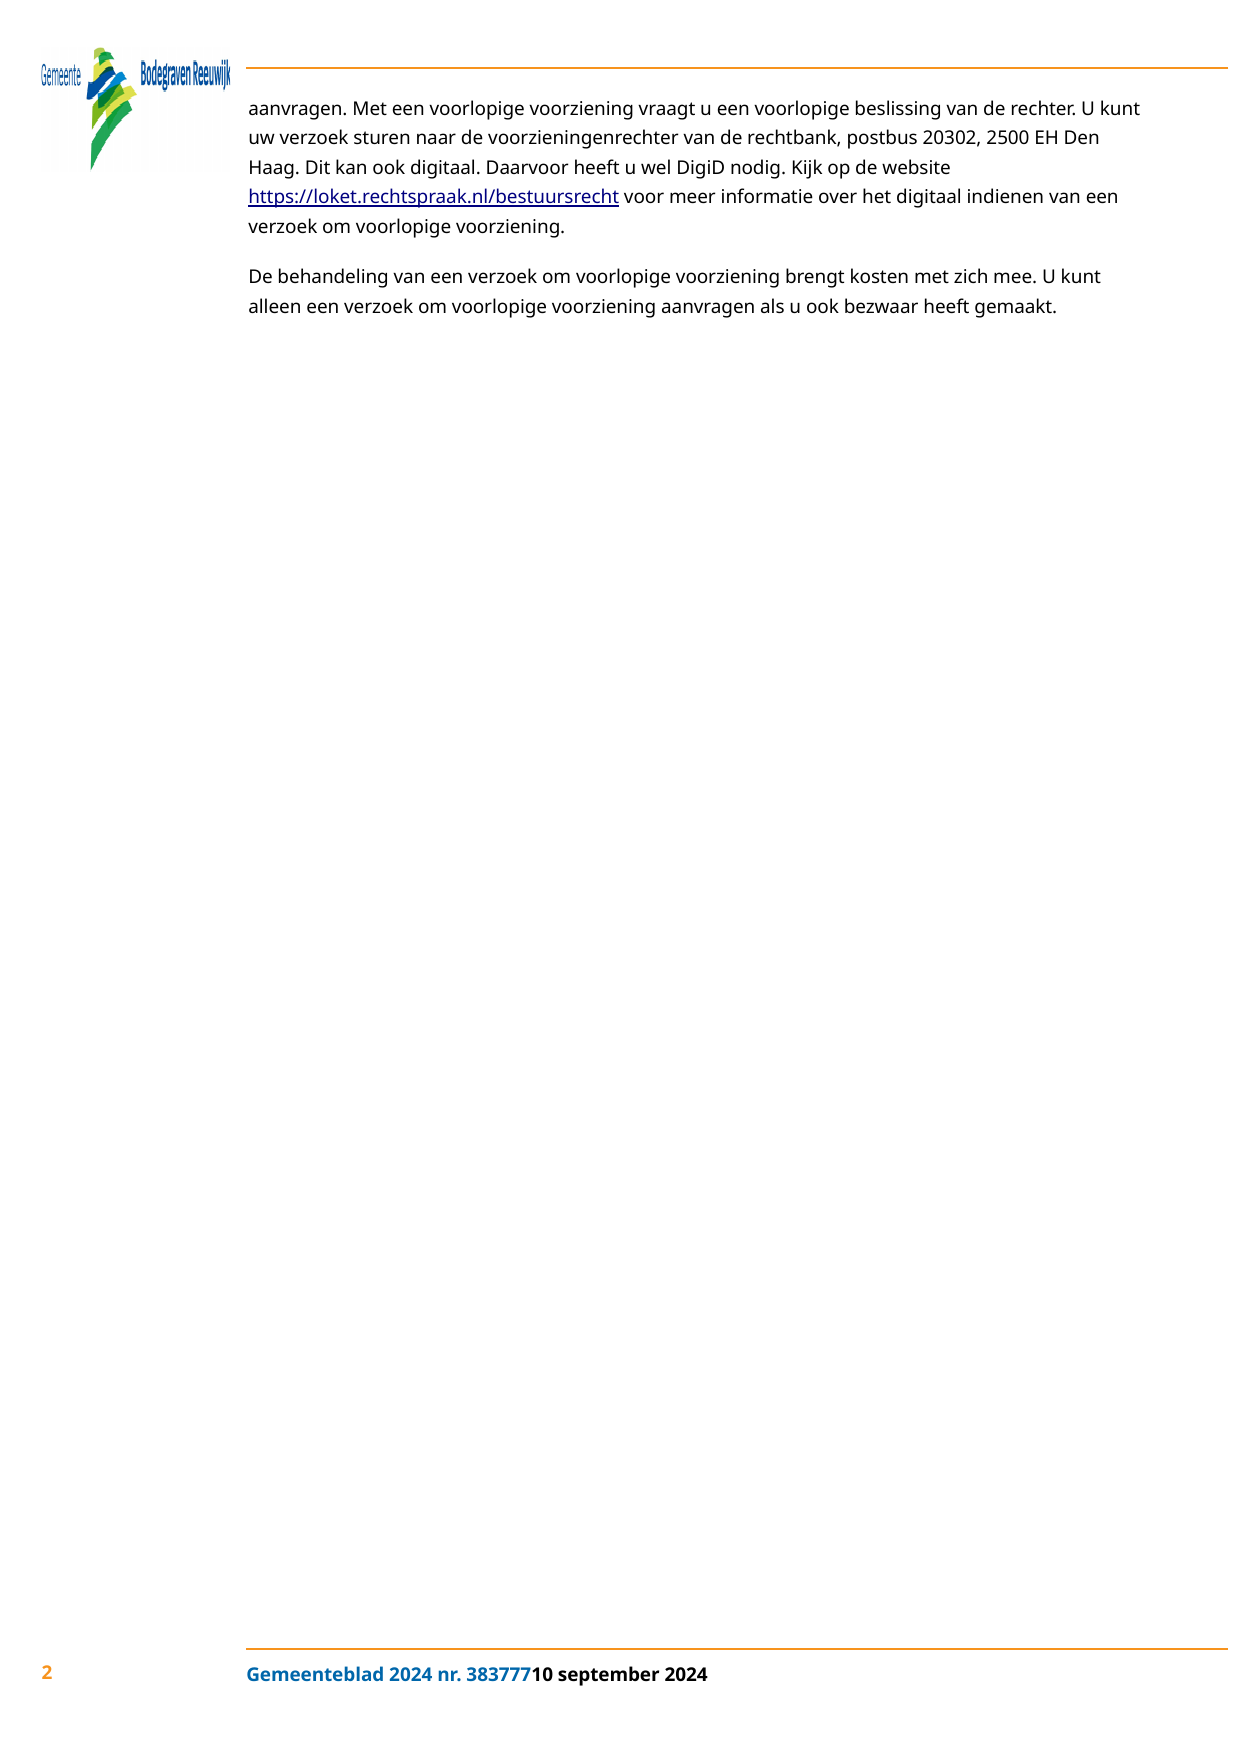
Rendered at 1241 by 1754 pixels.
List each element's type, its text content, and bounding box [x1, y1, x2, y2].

text De behandeling van een verzoek om voorlopige voorziening brengt kosten met zich mee. U kunt alleen een verzoek om voorlopige voorziening aanvragen als u ook bezwaar heeft gemaakt. [248, 263, 1152, 319]
text aanvragen. Met een voorlopige voorziening vraagt u een voorlopige beslissing van de rechter. U kunt uw verzoek sturen naar de voorzieningenrechter van de rechtbank, postbus 20302, 2500 EH Den Haag. Dit kan ook digitaal. Daarvoor heeft u wel DigiD nodig. Kijk op de website https://loket.rechtspraak.nl/bestuursrecht voor meer informatie over het digitaal indienen van een verzoek om voorlopige voorziening. [248, 95, 1152, 239]
picture [41, 47, 231, 172]
